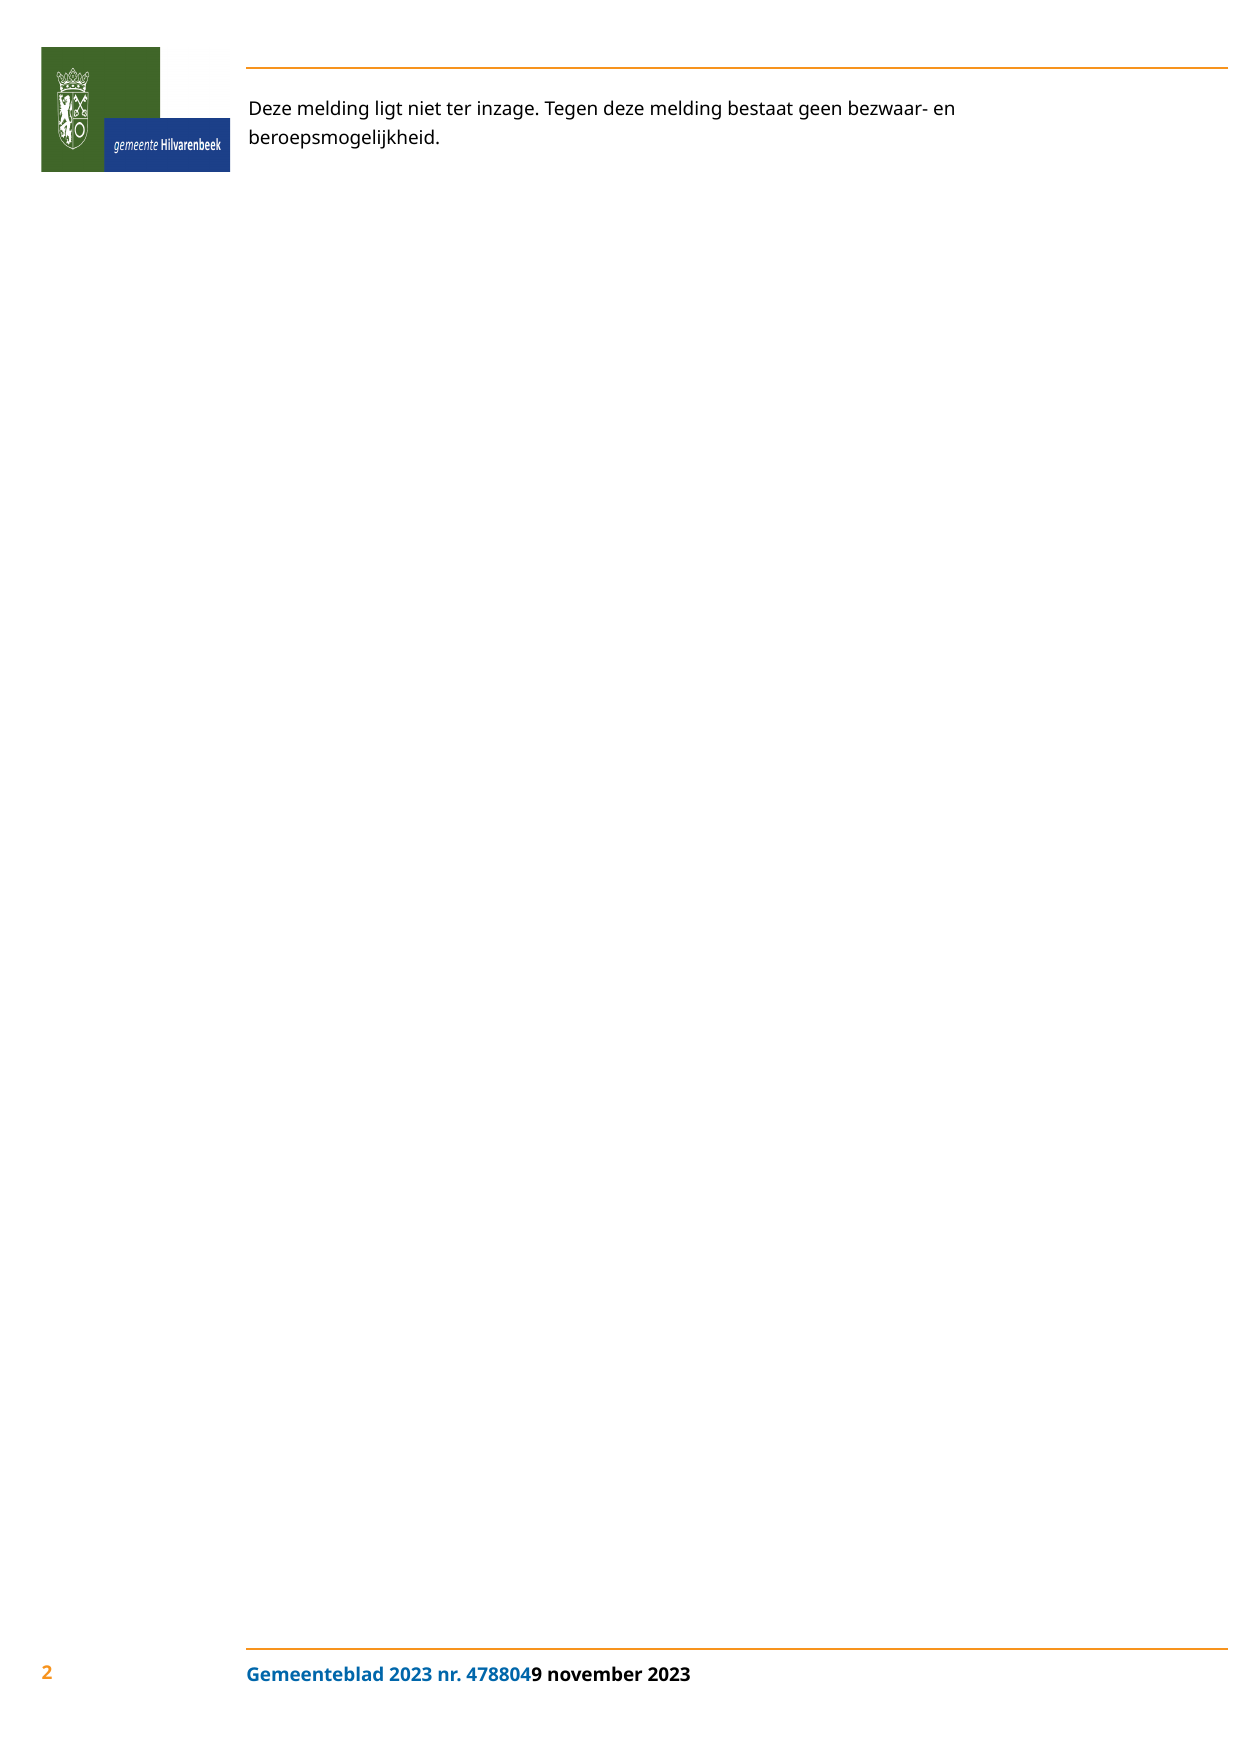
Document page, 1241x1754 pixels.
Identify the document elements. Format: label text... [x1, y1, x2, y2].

picture [41, 47, 231, 172]
text Deze melding ligt niet ter inzage. Tegen deze melding bestaat geen bezwaar- en beroepsmogelijkheid. [248, 95, 1152, 150]
